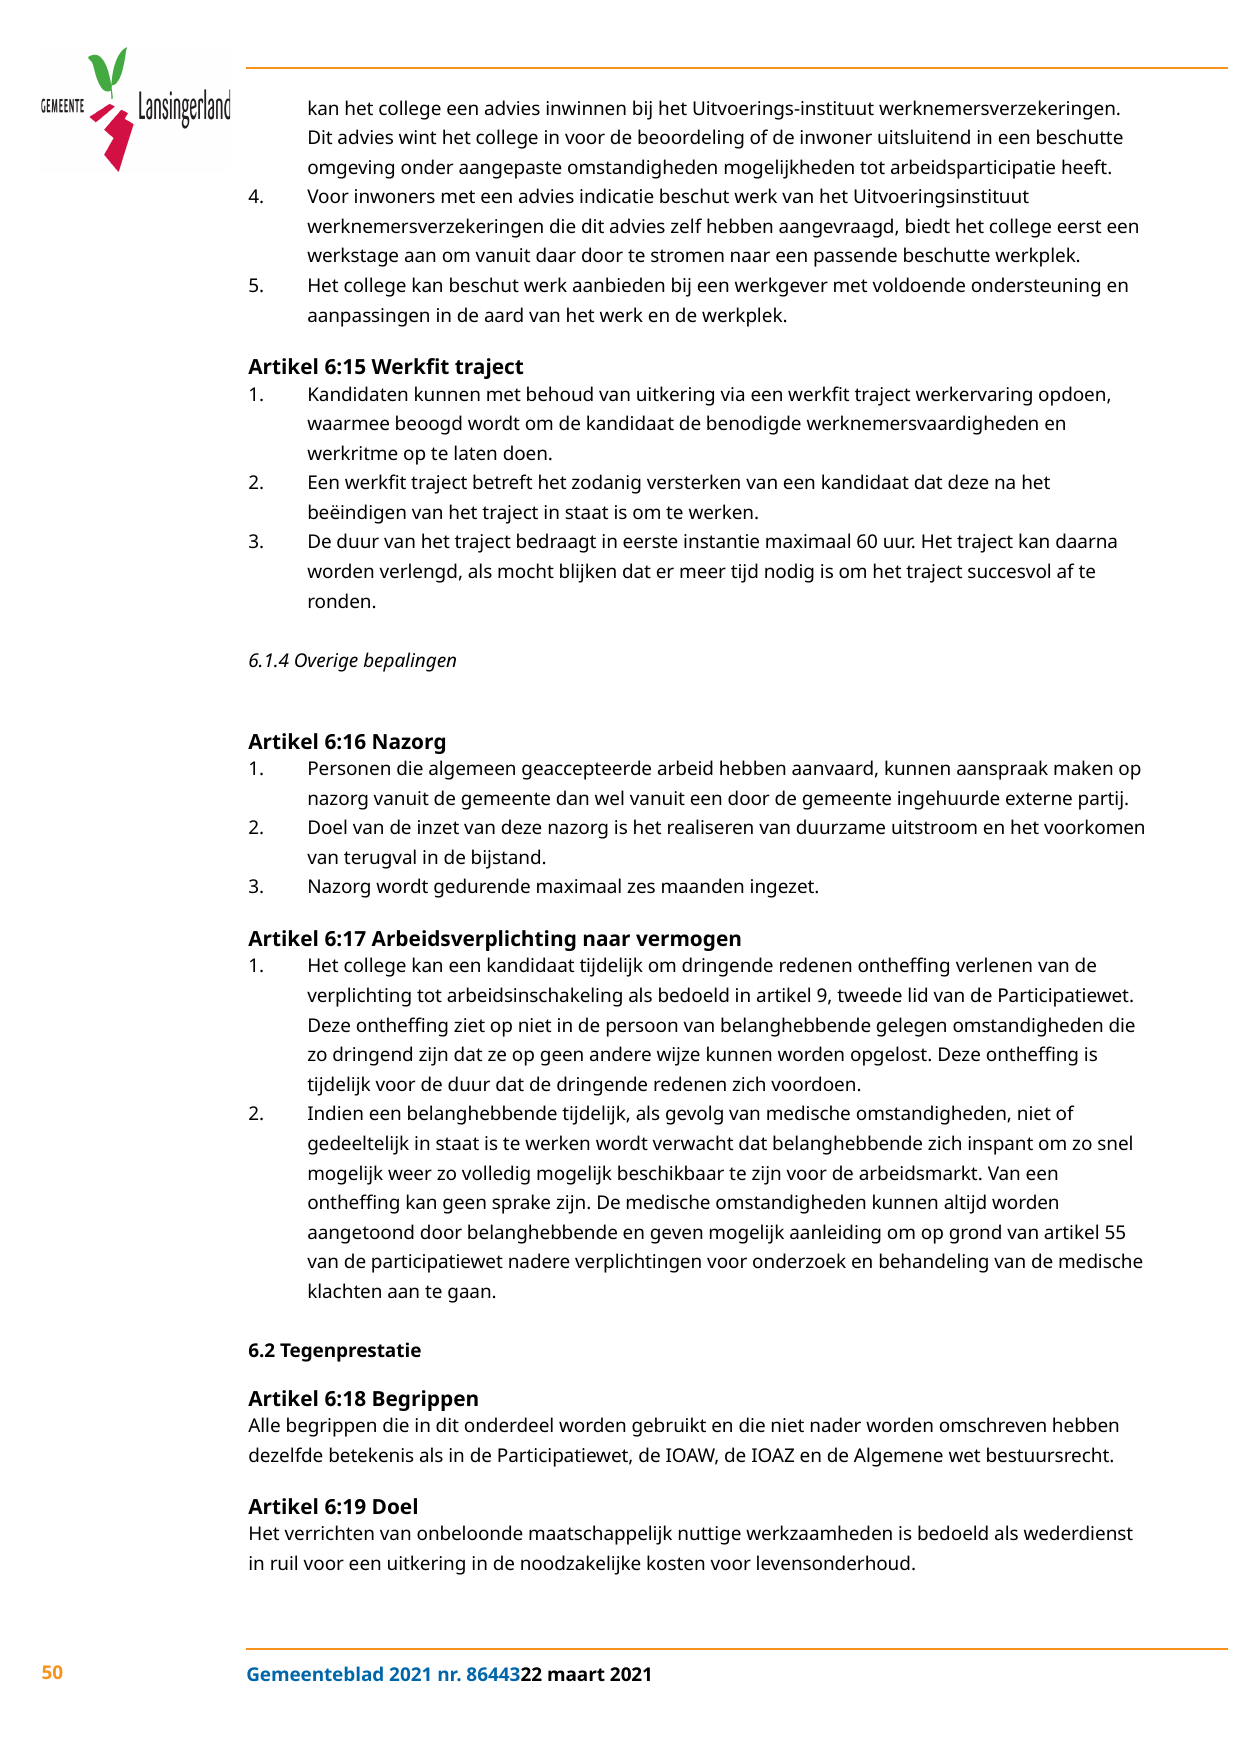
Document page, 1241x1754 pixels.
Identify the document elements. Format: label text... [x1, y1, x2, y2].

text Alle begrippen die in dit onderdeel worden gebruikt en die niet nader worden omschreven hebben dezelfde betekenis als in de Participatiewet, de IOAW, de IOAZ en de Algemene wet bestuursrecht. [248, 1412, 1152, 1467]
list Kandidaten kunnen met behoud van uitkering via een werkfit traject werkervaring opdoen, waarmee beoogd wordt om de kandidaat de benodigde werknemersvaardigheden en werkritme op te laten doen. [248, 381, 1152, 466]
list Het college kan beschut werk aanbieden bij een werkgever met voldoende ondersteuning en aanpassingen in de aard van het werk en de werkplek. [248, 272, 1152, 328]
list Doel van de inzet van deze nazorg is het realiseren van duurzame uitstroom en het voorkomen van terugval in de bijstand. [248, 814, 1152, 870]
text 6.1.4 Overige bepalingen [248, 647, 1152, 673]
text Artikel 6:17 Arbeidsverplichting naar vermogen [248, 924, 1152, 953]
list Het college kan een kandidaat tijdelijk om dringende redenen ontheffing verlenen van de verplichting tot arbeidsinschakeling als bedoeld in artikel 9, tweede lid van de Participatiewet. Deze ontheffing ziet op niet in de persoon van belanghebbende gelegen omstandigheden die zo dringend zijn dat ze op geen andere wijze kunnen worden opgelost. Deze ontheffing is tijdelijk voor de duur dat de dringende redenen zich voordoen. [248, 953, 1152, 1097]
list Indien een belanghebbende tijdelijk, als gevolg van medische omstandigheden, niet of gedeeltelijk in staat is te werken wordt verwacht dat belanghebbende zich inspant om zo snel mogelijk weer zo volledig mogelijk beschikbaar te zijn voor de arbeidsmarkt. Van een ontheffing kan geen sprake zijn. De medische omstandigheden kunnen altijd worden aangetoond door belanghebbende en geven mogelijk aanleiding om op grond van artikel 55 van de participatiewet nadere verplichtingen voor onderzoek en behandeling van de medische klachten aan te gaan. [248, 1101, 1152, 1304]
picture [41, 47, 231, 172]
list Nazorg wordt gedurende maximaal zes maanden ingezet. [248, 874, 1152, 899]
text Het verrichten van onbeloonde maatschappelijk nuttige werkzaamheden is bedoeld als wederdienst in ruil voor een uitkering in de noodzakelijke kosten voor levensonderhoud. [248, 1521, 1152, 1576]
list Een werkfit traject betreft het zodanig versterken van een kandidaat dat deze na het beëindigen van het traject in staat is om te werken. [248, 469, 1152, 525]
list kan het college een advies inwinnen bij het Uitvoerings-instituut werknemersverzekeringen. Dit advies wint het college in voor de beoordeling of de inwoner uitsluitend in een beschutte omgeving onder aangepaste omstandigheden mogelijkheden tot arbeidsparticipatie heeft. [248, 95, 1152, 180]
text Artikel 6:18 Begrippen [248, 1384, 1152, 1412]
list Voor inwoners met een advies indicatie beschut werk van het Uitvoeringsinstituut werknemersverzekeringen die dit advies zelf hebben aangevraagd, biedt het college eerst een werkstage aan om vanuit daar door te stromen naar een passende beschutte werkplek. [248, 183, 1152, 268]
list De duur van het traject bedraagt in eerste instantie maximaal 60 uur. Het traject kan daarna worden verlengd, als mocht blijken dat er meer tijd nodig is om het traject succesvol af te ronden. [248, 529, 1152, 613]
list Personen die algemeen geaccepteerde arbeid hebben aanvaard, kunnen aanspraak maken op nazorg vanuit de gemeente dan wel vanuit een door de gemeente ingehuurde externe partij. [248, 755, 1152, 811]
text Artikel 6:15 Werkfit traject [248, 352, 1152, 381]
text Artikel 6:19 Doel [248, 1492, 1152, 1521]
text Artikel 6:16 Nazorg [248, 727, 1152, 755]
text 6.2 Tegenprestatie [248, 1337, 1152, 1363]
